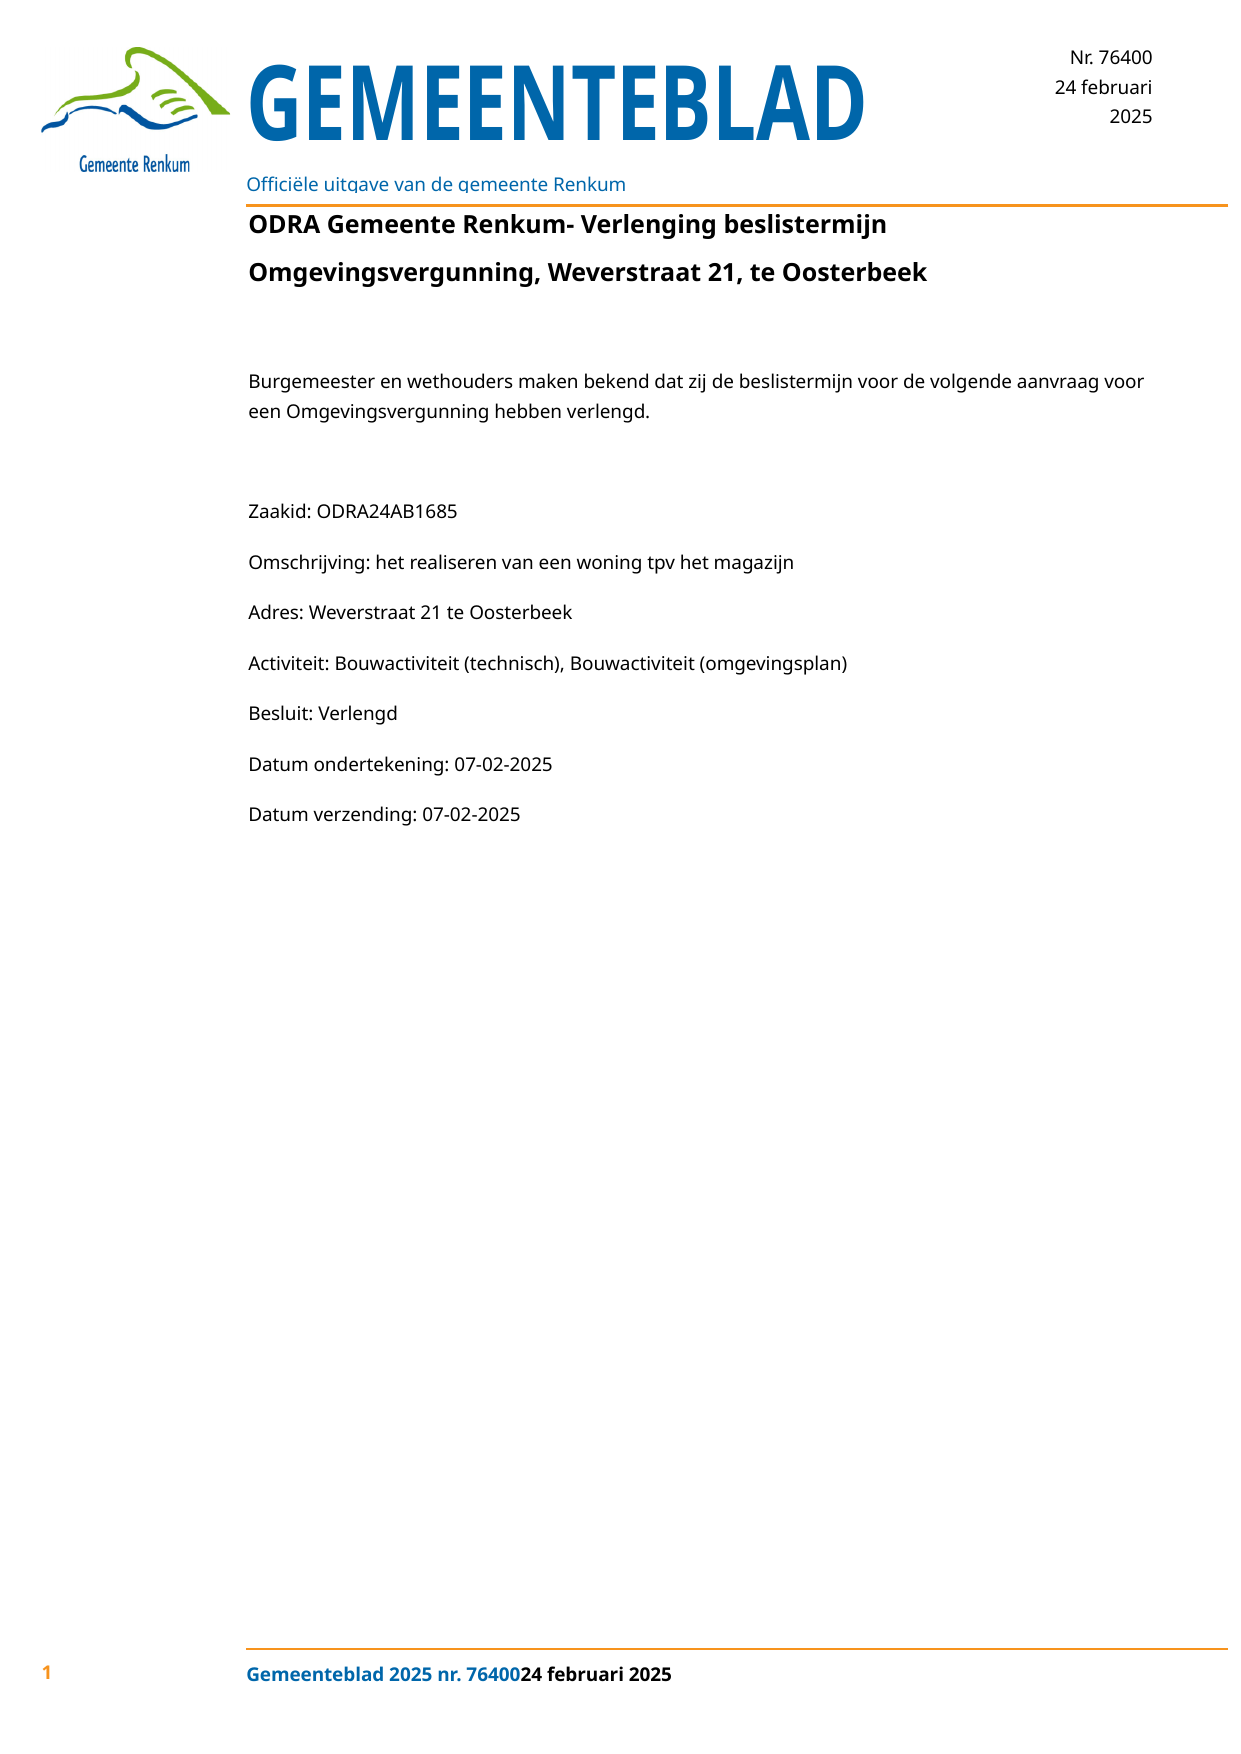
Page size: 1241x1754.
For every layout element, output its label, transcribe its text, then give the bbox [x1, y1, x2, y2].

text Omschrijving: het realiseren van een woning tpv het magazijn [248, 549, 1152, 575]
text Adres: Weverstraat 21 te Oosterbeek [248, 599, 1152, 625]
text Burgemeester en wethouders maken bekend dat zij de beslistermijn voor de volgende aanvraag voor een Omgevingsvergunning hebben verlengd. [248, 368, 1152, 424]
text Besluit: Verlengd [248, 700, 1152, 726]
text Datum verzending: 07-02-2025 [248, 801, 1152, 827]
text Zaakid: ODRA24AB1685 [248, 499, 1152, 524]
text ODRA Gemeente Renkum- Verlenging beslistermijn Omgevingsvergunning, Weverstraat 21, te Oosterbeek [248, 207, 1152, 288]
text Activiteit: Bouwactiviteit (technisch), Bouwactiviteit (omgevingsplan) [248, 650, 1152, 676]
picture [41, 47, 231, 172]
text Datum ondertekening: 07-02-2025 [248, 751, 1152, 777]
